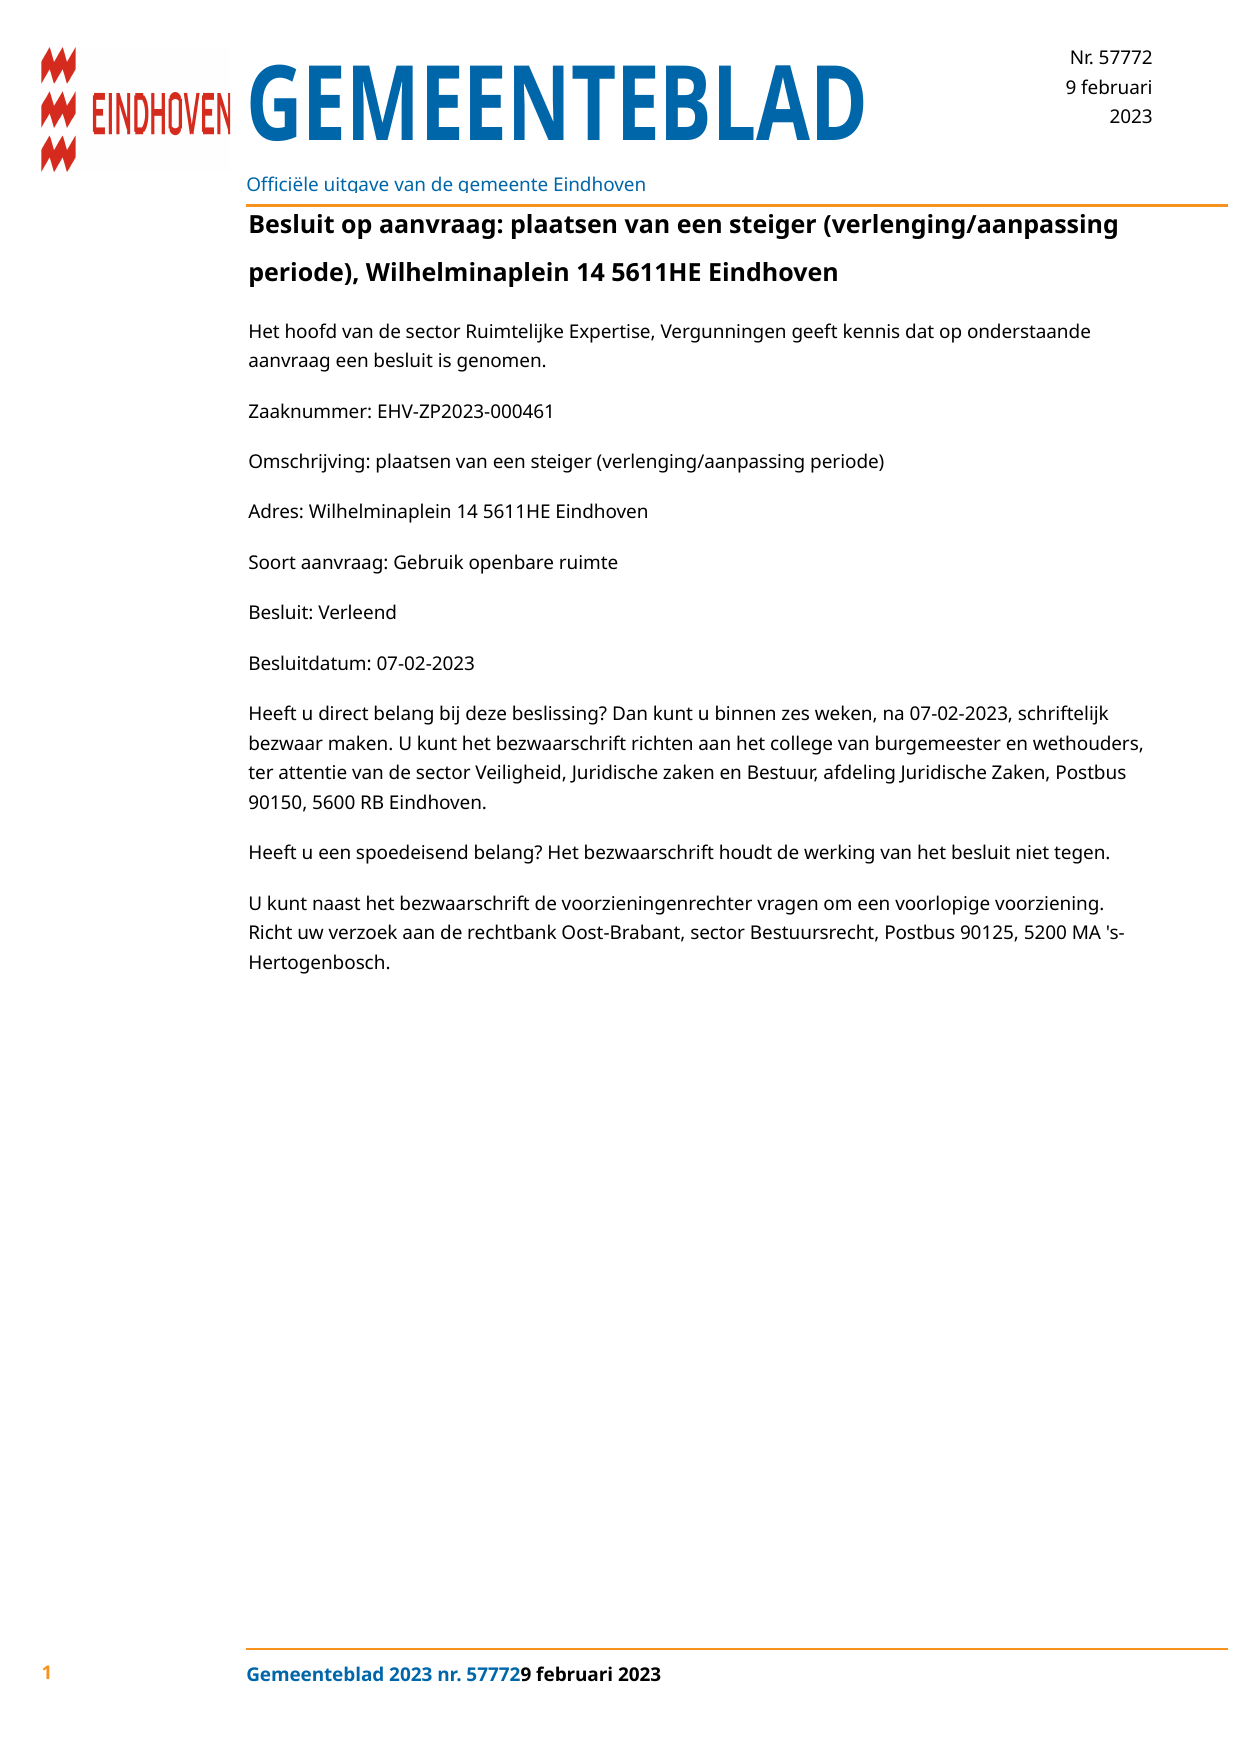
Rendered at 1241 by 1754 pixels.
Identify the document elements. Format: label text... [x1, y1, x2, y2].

text Adres: Wilhelminaplein 14 5611HE Eindhoven [248, 499, 1152, 524]
text Heeft u een spoedeisend belang? Het bezwaarschrift houdt de werking van het besluit niet tegen. [248, 839, 1152, 865]
text Besluitdatum: 07-02-2023 [248, 650, 1152, 676]
text Soort aanvraag: Gebruik openbare ruimte [248, 549, 1152, 575]
text U kunt naast het bezwaarschrift de voorzieningenrechter vragen om een voorlopige voorziening. Richt uw verzoek aan de rechtbank Oost-Brabant, sector Bestuursrecht, Postbus 90125, 5200 MA 's-Hertogenbosch. [248, 890, 1152, 975]
text Het hoofd van de sector Ruimtelijke Expertise, Vergunningen geeft kennis dat op onderstaande aanvraag een besluit is genomen. [248, 318, 1152, 373]
text Besluit: Verleend [248, 599, 1152, 625]
picture [41, 47, 231, 172]
text Besluit op aanvraag: plaatsen van een steiger (verlenging/aanpassing periode), Wilhelminaplein 14 5611HE Eindhoven [248, 207, 1152, 288]
text Omschrijving: plaatsen van een steiger (verlenging/aanpassing periode) [248, 448, 1152, 474]
text Heeft u direct belang bij deze beslissing? Dan kunt u binnen zes weken, na 07-02-2023, schriftelijk bezwaar maken. U kunt het bezwaarschrift richten aan het college van burgemeester en wethouders, ter attentie van de sector Veiligheid, Juridische zaken en Bestuur, afdeling Juridische Zaken, Postbus 90150, 5600 RB Eindhoven. [248, 700, 1152, 815]
text Zaaknummer: EHV-ZP2023-000461 [248, 398, 1152, 424]
